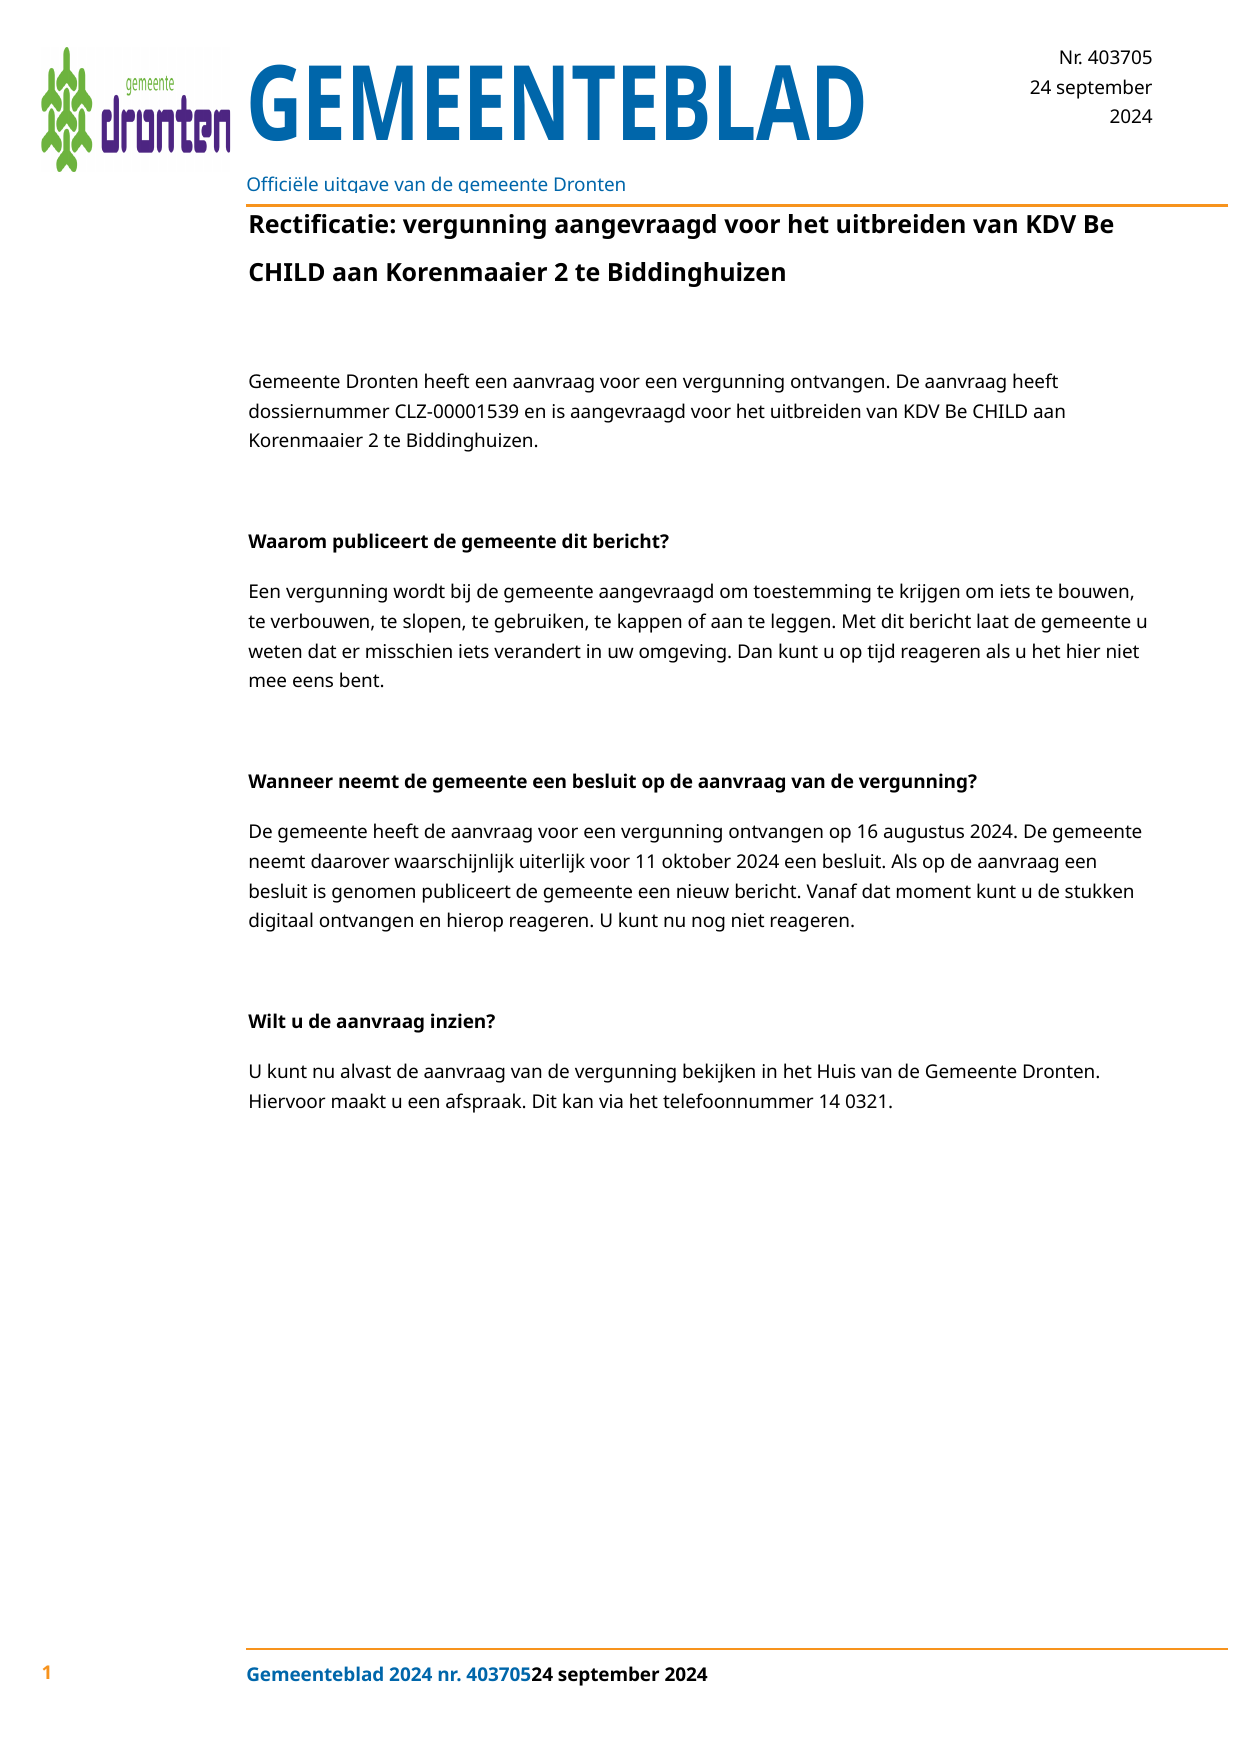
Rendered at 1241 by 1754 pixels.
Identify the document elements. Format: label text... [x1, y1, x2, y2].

text Wilt u de aanvraag inzien? [248, 1008, 1152, 1034]
text Een vergunning wordt bij de gemeente aangevraagd om toestemming te krijgen om iets te bouwen, te verbouwen, te slopen, te gebruiken, te kappen of aan te leggen. Met dit bericht laat de gemeente u weten dat er misschien iets verandert in uw omgeving. Dan kunt u op tijd reageren als u het hier niet mee eens bent. [248, 579, 1152, 693]
picture [41, 47, 231, 172]
text Gemeente Dronten heeft een aanvraag voor een vergunning ontvangen. De aanvraag heeft dossiernummer CLZ-00001539 en is aangevraagd voor het uitbreiden van KDV Be CHILD aan Korenmaaier 2 te Biddinghuizen. [248, 368, 1152, 453]
text Wanneer neemt de gemeente een besluit op de aanvraag van de vergunning? [248, 768, 1152, 794]
text Waarom publiceert de gemeente dit bericht? [248, 528, 1152, 554]
text Rectificatie: vergunning aangevraagd voor het uitbreiden van KDV Be CHILD aan Korenmaaier 2 te Biddinghuizen [248, 207, 1152, 288]
text De gemeente heeft de aanvraag voor een vergunning ontvangen op 16 augustus 2024. De gemeente neemt daarover waarschijnlijk uiterlijk voor 11 oktober 2024 een besluit. Als op de aanvraag een besluit is genomen publiceert de gemeente een nieuw bericht. Vanaf dat moment kunt u de stukken digitaal ontvangen en hierop reageren. U kunt nu nog niet reageren. [248, 819, 1152, 933]
text U kunt nu alvast de aanvraag van de vergunning bekijken in het Huis van de Gemeente Dronten. Hiervoor maakt u een afspraak. Dit kan via het telefoonnummer 14 0321. [248, 1059, 1152, 1114]
